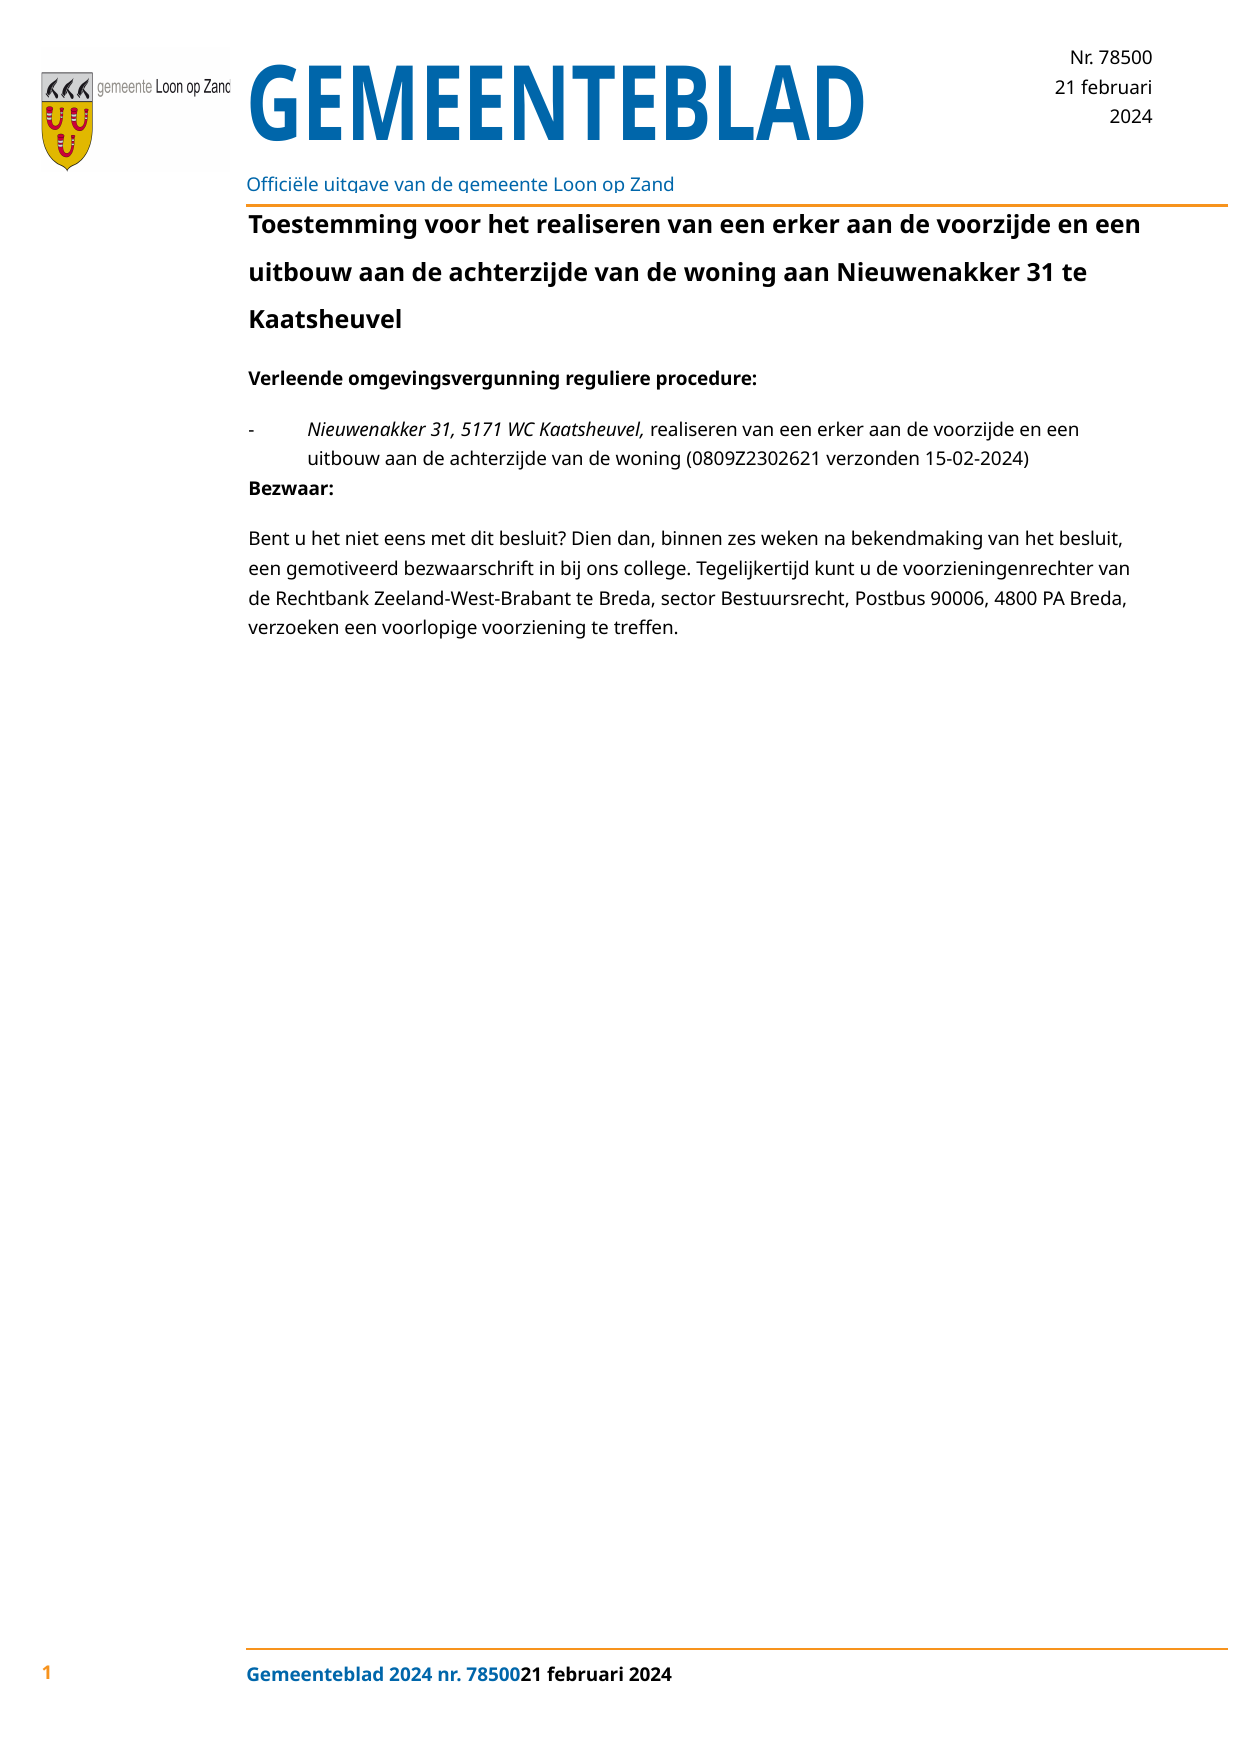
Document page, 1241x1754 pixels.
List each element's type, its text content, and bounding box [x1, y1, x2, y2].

text Bent u het niet eens met dit besluit? Dien dan, binnen zes weken na bekendmaking van het besluit, een gemotiveerd bezwaarschrift in bij ons college. Tegelijkertijd kunt u de voorzieningenrechter van de Rechtbank Zeeland-West-Brabant te Breda, sector Bestuursrecht, Postbus 90006, 4800 PA Breda, verzoeken een voorlopige voorziening te treffen. [248, 526, 1152, 640]
list Nieuwenakker 31, 5171 WC Kaatsheuvel, realiseren van een erker aan de voorzijde en een uitbouw aan de achterzijde van de woning (0809Z2302621 verzonden 15-02-2024) [248, 416, 1152, 471]
text Verleende omgevingsvergunning reguliere procedure: [248, 366, 1152, 391]
text Toestemming voor het realiseren van een erker aan de voorzijde en een uitbouw aan de achterzijde van de woning aan Nieuwenakker 31 te Kaatsheuvel [248, 207, 1152, 336]
text Bezwaar: [248, 475, 1152, 501]
picture [41, 47, 231, 172]
